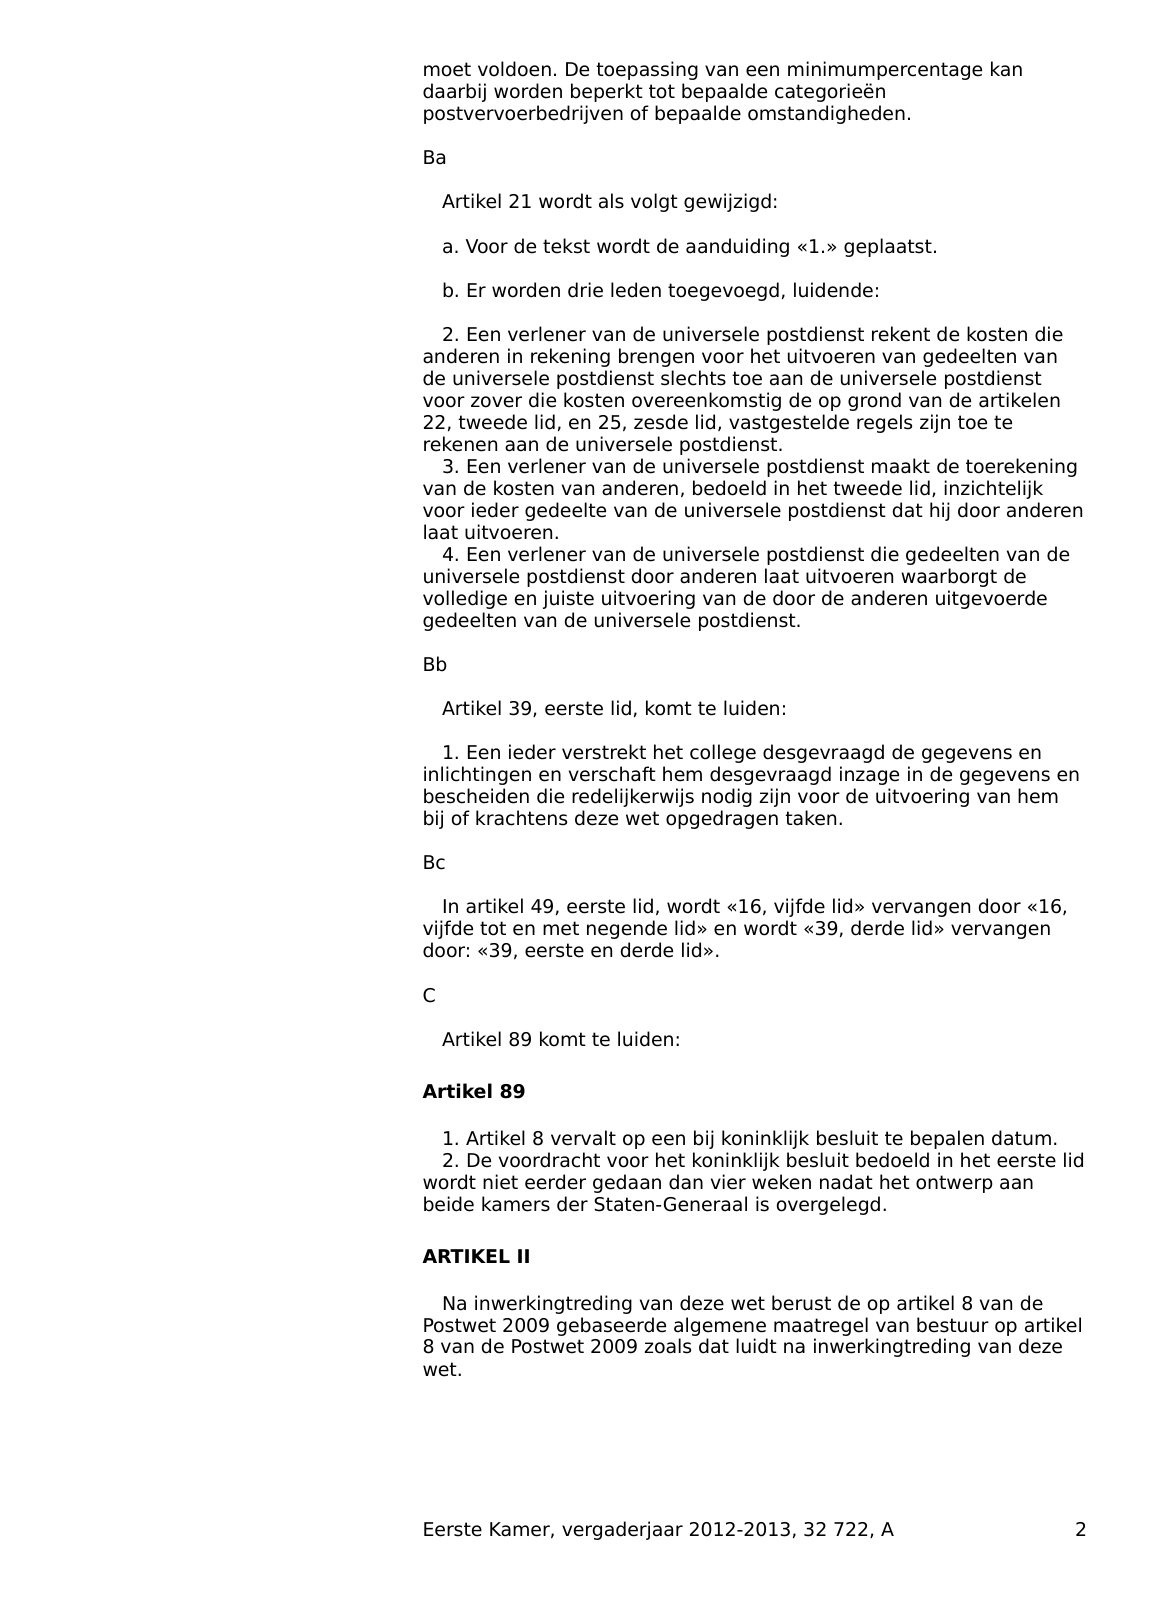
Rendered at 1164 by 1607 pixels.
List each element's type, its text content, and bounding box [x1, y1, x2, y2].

text In artikel 49, eerste lid, wordt «16, vijfde lid» vervangen door «16, vijfde tot en met negende lid» en wordt «39, derde lid» vervangen door: «39, eerste en derde lid». [422, 896, 1087, 962]
text 4. Een verlener van de universele postdienst die gedeelten van de universele postdienst door anderen laat uitvoeren waarborgt de volledige en juiste uitvoering van de door de anderen uitgevoerde gedeelten van de universele postdienst. [422, 544, 1087, 632]
text 1. Een ieder verstrekt het college desgevraagd de gegevens en inlichtingen en verschaft hem desgevraagd inzage in de gegevens en bescheiden die redelijkerwijs nodig zijn voor de uitvoering van hem bij of krachtens deze wet opgedragen taken. [422, 742, 1087, 830]
text 2. Een verlener van de universele postdienst rekent de kosten die anderen in rekening brengen voor het uitvoeren van gedeelten van de universele postdienst slechts toe aan de universele postdienst voor zover die kosten overeenkomstig de op grond van de artikelen 22, tweede lid, en 25, zesde lid, vastgestelde regels zijn toe te rekenen aan de universele postdienst. [422, 324, 1087, 456]
text Artikel 89 komt te luiden: [422, 1029, 1087, 1051]
subtitle ARTIKEL II [422, 1246, 1087, 1267]
text Artikel 21 wordt als volgt gewijzigd: [422, 191, 1087, 213]
text b. Er worden drie leden toegevoegd, luidende: [422, 280, 1087, 302]
text Na inwerkingtreding van deze wet berust de op artikel 8 van de Postwet 2009 gebaseerde algemene maatregel van bestuur op artikel 8 van de Postwet 2009 zoals dat luidt na inwerkingtreding van deze wet. [422, 1292, 1087, 1380]
subtitle Artikel 89 [422, 1081, 1087, 1103]
text moet voldoen. De toepassing van een minimumpercentage kan daarbij worden beperkt tot bepaalde categorieën postvervoerbedrijven of bepaalde omstandigheden. [422, 59, 1087, 125]
text Ba [422, 147, 1087, 169]
text Artikel 39, eerste lid, komt te luiden: [422, 698, 1087, 720]
text 2. De voordracht voor het koninklijk besluit bedoeld in het eerste lid wordt niet eerder gedaan dan vier weken nadat het ontwerp aan beide kamers der Staten-Generaal is overgelegd. [422, 1149, 1087, 1216]
text Bc [422, 852, 1087, 874]
text 3. Een verlener van de universele postdienst maakt de toerekening van de kosten van anderen, bedoeld in het tweede lid, inzichtelijk voor ieder gedeelte van de universele postdienst dat hij door anderen laat uitvoeren. [422, 456, 1087, 544]
text 1. Artikel 8 vervalt op een bij koninklijk besluit te bepalen datum. [422, 1128, 1087, 1149]
text a. Voor de tekst wordt de aanduiding «1.» geplaatst. [422, 236, 1087, 257]
text C [422, 984, 1087, 1006]
text Bb [422, 654, 1087, 676]
